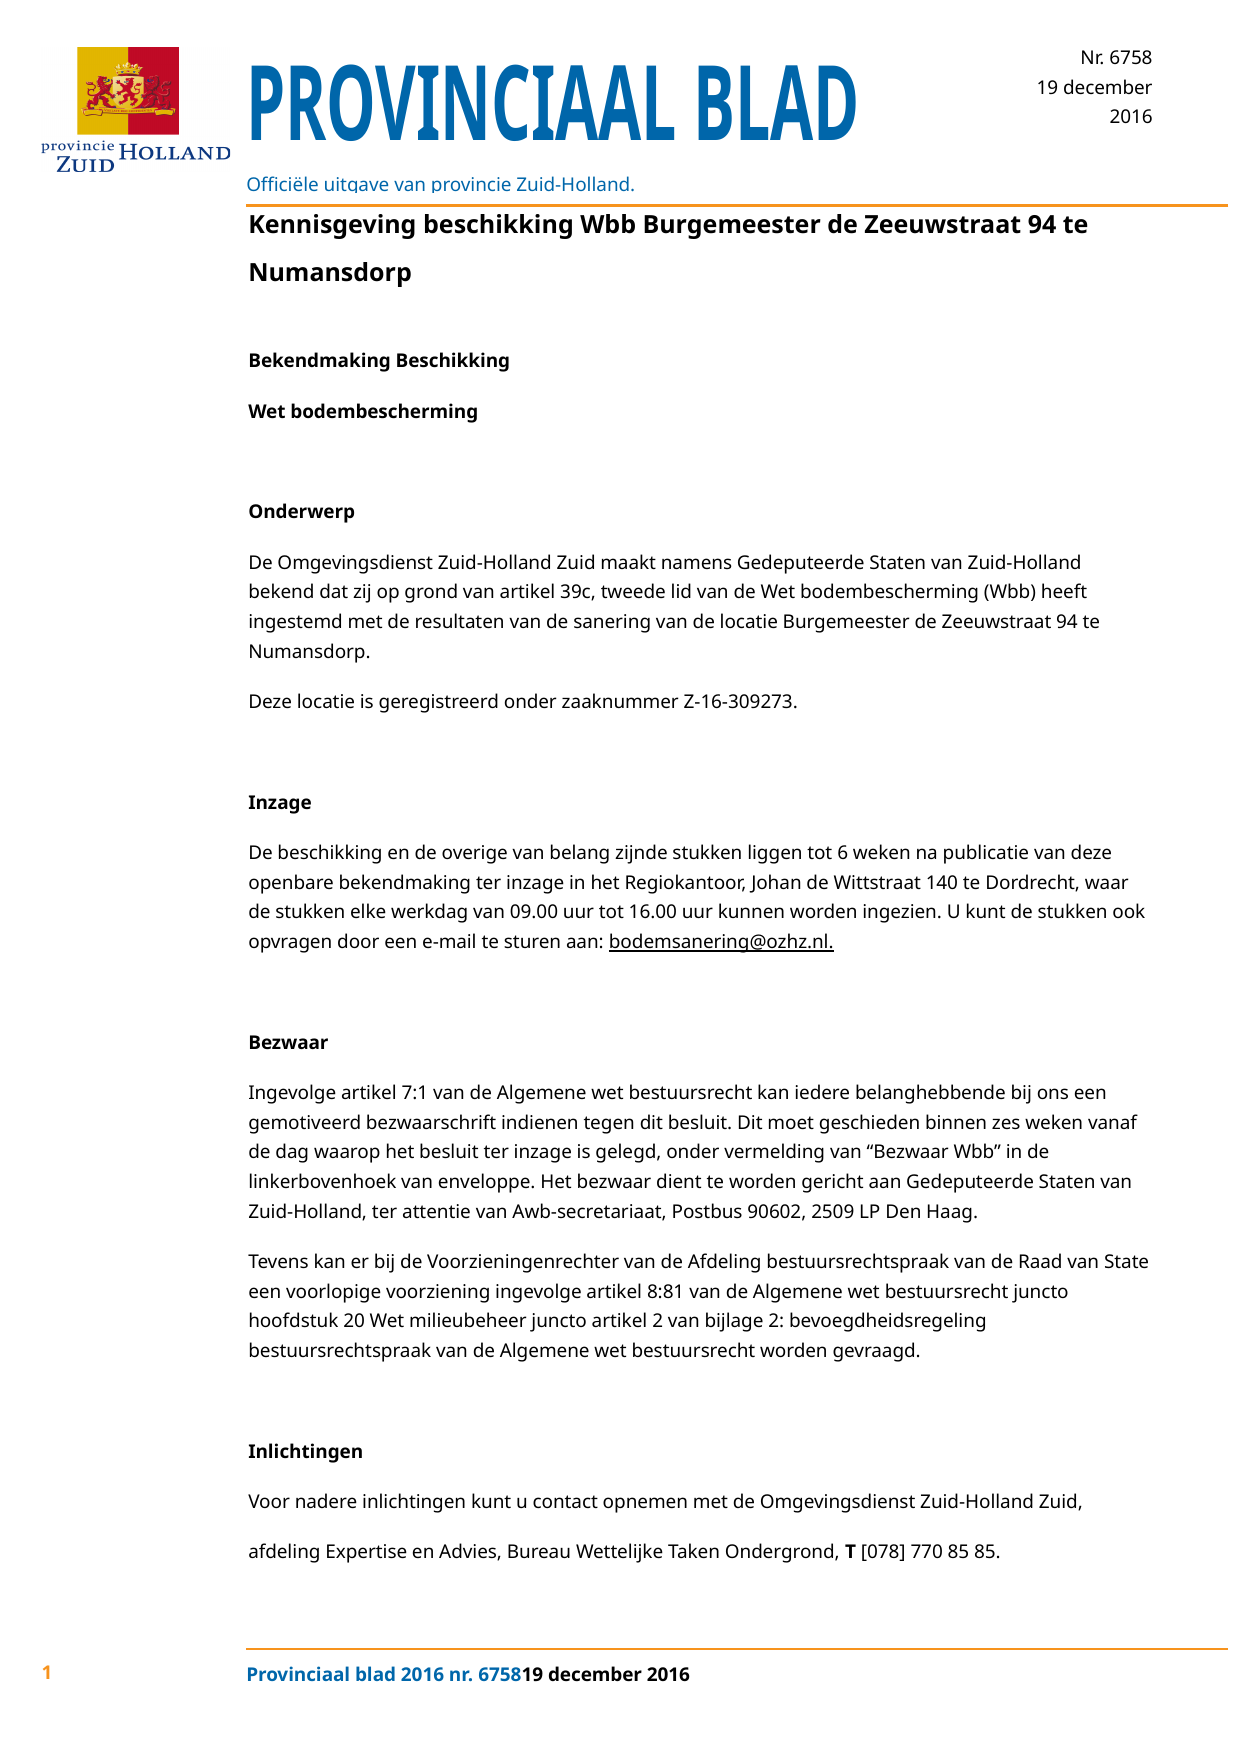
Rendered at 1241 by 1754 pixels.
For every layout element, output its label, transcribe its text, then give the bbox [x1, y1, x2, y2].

text afdeling Expertise en Advies, Bureau Wettelijke Taken Ondergrond, T [078] 770 85 85. [248, 1539, 1152, 1564]
text Inlichtingen [248, 1438, 1152, 1464]
text Kennisgeving beschikking Wbb Burgemeester de Zeeuwstraat 94 te Numansdorp [248, 207, 1152, 288]
text Wet bodembescherming [248, 398, 1152, 424]
text Voor nadere inlichtingen kunt u contact opnemen met de Omgevingsdienst Zuid-Holland Zuid, [248, 1488, 1152, 1514]
text Bekendmaking Beschikking [248, 347, 1152, 373]
text Onderwerp [248, 499, 1152, 524]
text Ingevolge artikel 7:1 van de Algemene wet bestuursrecht kan iedere belanghebbende bij ons een gemotiveerd bezwaarschrift indienen tegen dit besluit. Dit moet geschieden binnen zes weken vanaf de dag waarop het besluit ter inzage is gelegd, onder vermelding van “Bezwaar Wbb” in de linkerbovenhoek van enveloppe. Het bezwaar dient te worden gericht aan Gedeputeerde Staten van Zuid-Holland, ter attentie van Awb-secretariaat, Postbus 90602, 2509 LP Den Haag. [248, 1079, 1152, 1224]
text De Omgevingsdienst Zuid-Holland Zuid maakt namens Gedeputeerde Staten van Zuid-Holland bekend dat zij op grond van artikel 39c, tweede lid van de Wet bodembescherming (Wbb) heeft ingestemd met de resultaten van de sanering van de locatie Burgemeester de Zeeuwstraat 94 te Numansdorp. [248, 549, 1152, 664]
text Inzage [248, 789, 1152, 815]
text Tevens kan er bij de Voorzieningenrechter van de Afdeling bestuursrechtspraak van de Raad van State een voorlopige voorziening ingevolge artikel 8:81 van de Algemene wet bestuursrecht juncto hoofdstuk 20 Wet milieubeheer juncto artikel 2 van bijlage 2: bevoegdheidsregeling bestuursrechtspraak van de Algemene wet bestuursrecht worden gevraagd. [248, 1248, 1152, 1363]
text Bezwaar [248, 1029, 1152, 1055]
picture [41, 47, 231, 172]
text Deze locatie is geregistreerd onder zaaknummer Z-16-309273. [248, 688, 1152, 714]
text De beschikking en de overige van belang zijnde stukken liggen tot 6 weken na publicatie van deze openbare bekendmaking ter inzage in het Regiokantoor, Johan de Wittstraat 140 te Dordrecht, waar de stukken elke werkdag van 09.00 uur tot 16.00 uur kunnen worden ingezien. U kunt de stukken ook opvragen door een e-mail te sturen aan: bodemsanering@ozhz.nl. [248, 839, 1152, 954]
